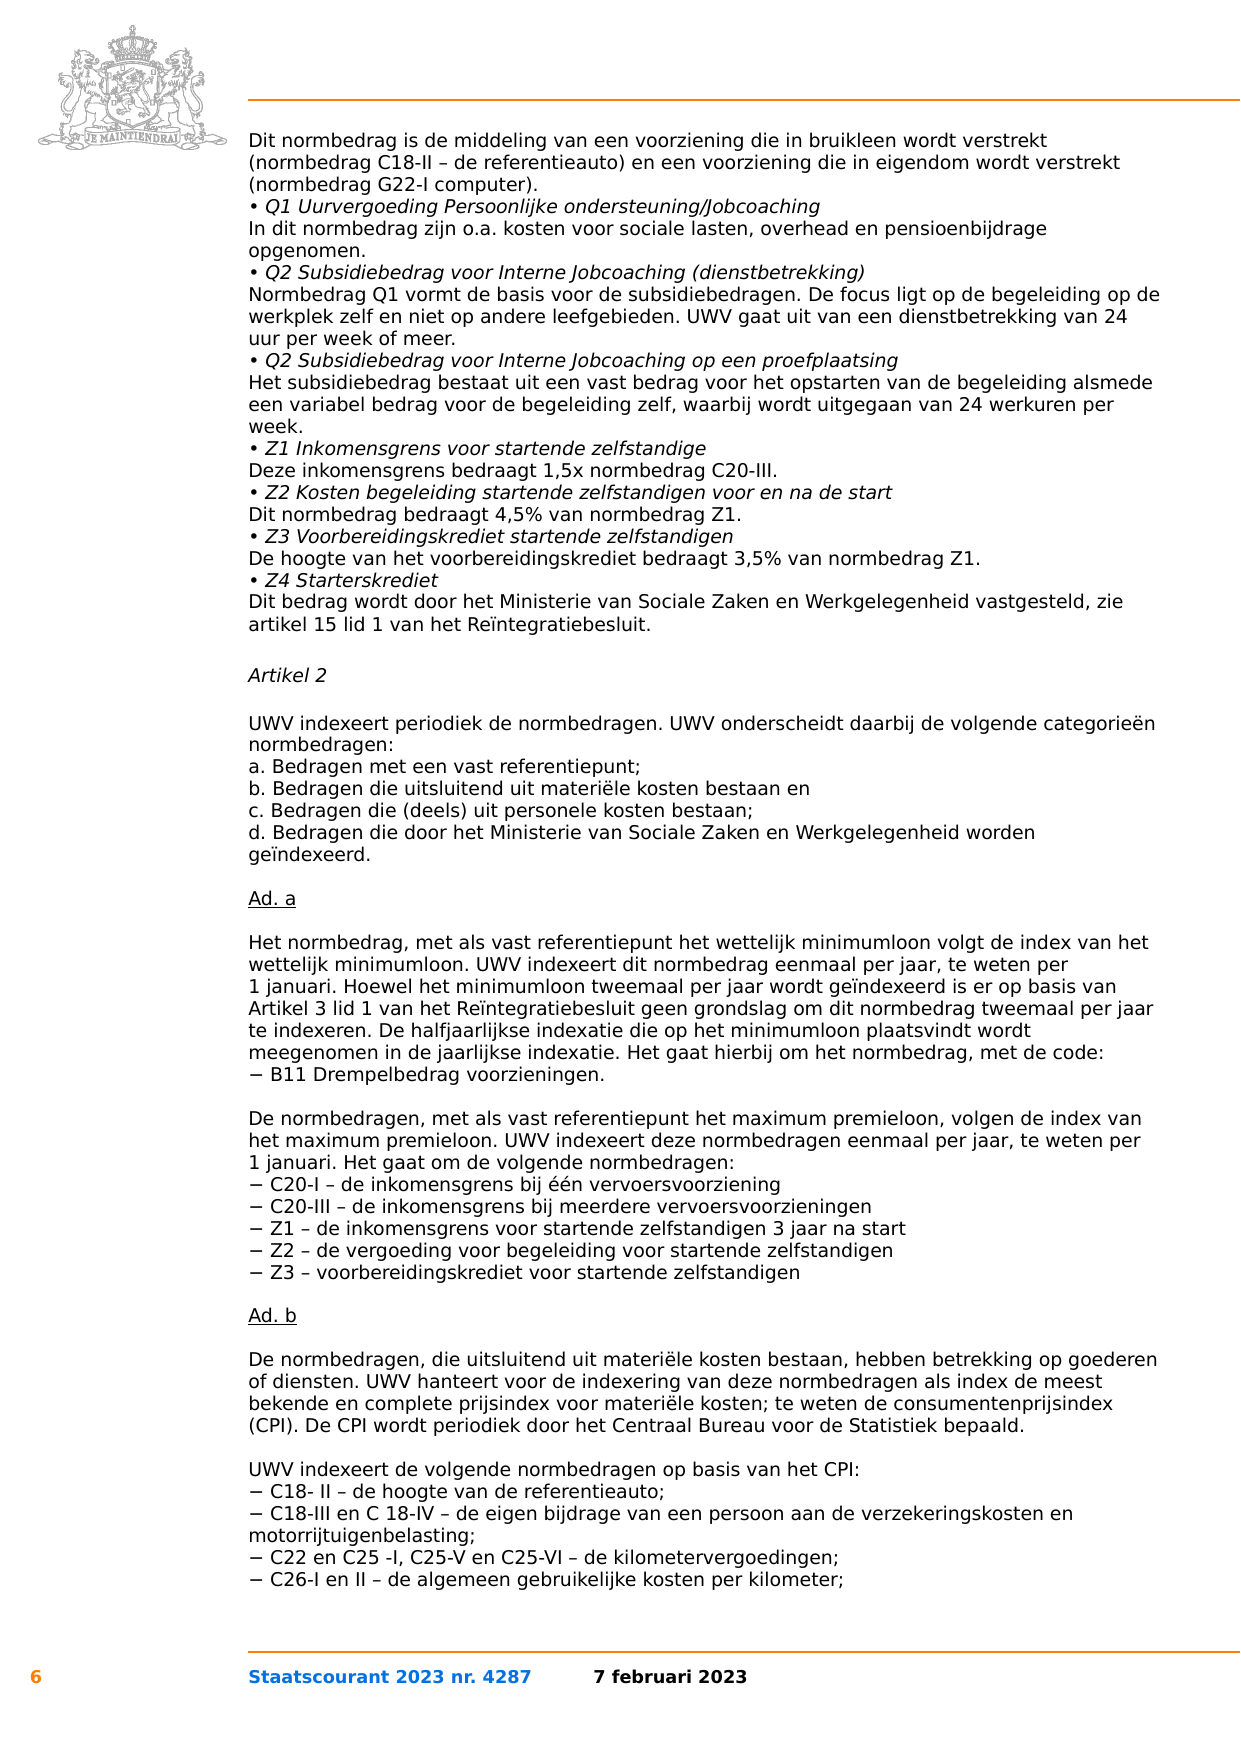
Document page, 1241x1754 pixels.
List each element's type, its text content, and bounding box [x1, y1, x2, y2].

text b. Bedragen die uitsluitend uit materiële kosten bestaan en [248, 778, 1163, 800]
text De normbedragen, die uitsluitend uit materiële kosten bestaan, hebben betrekking op goederen of diensten. UWV hanteert voor de indexering van deze normbedragen als index de meest bekende en complete prijsindex voor materiële kosten; te weten de consumentenprijsindex (CPI). De CPI wordt periodiek door het Centraal Bureau voor de Statistiek bepaald. [248, 1349, 1163, 1437]
subtitle Ad. a [248, 888, 1163, 910]
text Dit bedrag wordt door het Ministerie van Sociale Zaken en Werkgelegenheid vastgesteld, zie artikel 15 lid 1 van het Reïntegratiebesluit. [248, 591, 1163, 635]
text In dit normbedrag zijn o.a. kosten voor sociale lasten, overhead en pensioenbijdrage opgenomen. [248, 218, 1163, 262]
text Het normbedrag, met als vast referentiepunt het wettelijk minimumloon volgt de index van het wettelijk minimumloon. UWV indexeert dit normbedrag eenmaal per jaar, te weten per 1 januari. Hoewel het minimumloon tweemaal per jaar wordt geïndexeerd is er op basis van Artikel 3 lid 1 van het Reïntegratiebesluit geen grondslag om dit normbedrag tweemaal per jaar te indexeren. De halfjaarlijkse indexatie die op het minimumloon plaatsvindt wordt meegenomen in de jaarlijkse indexatie. Het gaat hierbij om het normbedrag, met de code: [248, 932, 1163, 1064]
text • Q1 Uurvergoeding Persoonlijke ondersteuning/Jobcoaching [248, 196, 1163, 218]
text Deze inkomensgrens bedraagt 1,5x normbedrag C20-III. [248, 459, 1163, 482]
subtitle Artikel 2 [248, 665, 1163, 687]
text − C26-I en II – de algemeen gebruikelijke kosten per kilometer; [248, 1569, 1163, 1591]
text − B11 Drempelbedrag voorzieningen. [248, 1064, 1163, 1086]
text − C22 en C25 -I, C25-V en C25-VI – de kilometervergoedingen; [248, 1547, 1163, 1569]
text UWV indexeert periodiek de normbedragen. UWV onderscheidt daarbij de volgende categorieën normbedragen: [248, 712, 1163, 756]
text • Q2 Subsidiebedrag voor Interne Jobcoaching (dienstbetrekking) [248, 262, 1163, 284]
text Normbedrag Q1 vormt de basis voor de subsidiebedragen. De focus ligt op de begeleiding op de werkplek zelf en niet op andere leefgebieden. UWV gaat uit van een dienstbetrekking van 24 uur per week of meer. [248, 284, 1163, 350]
text • Z1 Inkomensgrens voor startende zelfstandige [248, 438, 1163, 459]
text − C20-I – de inkomensgrens bij één vervoersvoorziening [248, 1174, 1163, 1196]
text − Z2 – de vergoeding voor begeleiding voor startende zelfstandigen [248, 1239, 1163, 1262]
picture [38, 25, 227, 150]
text − Z3 – voorbereidingskrediet voor startende zelfstandigen [248, 1262, 1163, 1283]
text Dit normbedrag is de middeling van een voorziening die in bruikleen wordt verstrekt (normbedrag C18-II – de referentieauto) en een voorziening die in eigendom wordt verstrekt (normbedrag G22-I computer). [248, 130, 1163, 196]
text c. Bedragen die (deels) uit personele kosten bestaan; [248, 800, 1163, 822]
text − C20-III – de inkomensgrens bij meerdere vervoersvoorzieningen [248, 1196, 1163, 1218]
text d. Bedragen die door het Ministerie van Sociale Zaken en Werkgelegenheid worden geïndexeerd. [248, 822, 1163, 866]
text • Z2 Kosten begeleiding startende zelfstandigen voor en na de start [248, 482, 1163, 503]
text De normbedragen, met als vast referentiepunt het maximum premieloon, volgen de index van het maximum premieloon. UWV indexeert deze normbedragen eenmaal per jaar, te weten per 1 januari. Het gaat om de volgende normbedragen: [248, 1108, 1163, 1174]
text • Z4 Starterskrediet [248, 569, 1163, 591]
text Het subsidiebedrag bestaat uit een vast bedrag voor het opstarten van de begeleiding alsmede een variabel bedrag voor de begeleiding zelf, waarbij wordt uitgegaan van 24 werkuren per week. [248, 372, 1163, 438]
text Dit normbedrag bedraagt 4,5% van normbedrag Z1. [248, 503, 1163, 526]
text UWV indexeert de volgende normbedragen op basis van het CPI: [248, 1459, 1163, 1481]
text − C18-III en C 18-IV – de eigen bijdrage van een persoon aan de verzekeringskosten en motorrijtuigenbelasting; [248, 1503, 1163, 1547]
text − Z1 – de inkomensgrens voor startende zelfstandigen 3 jaar na start [248, 1218, 1163, 1239]
text − C18- II – de hoogte van de referentieauto; [248, 1481, 1163, 1503]
text • Q2 Subsidiebedrag voor Interne Jobcoaching op een proefplaatsing [248, 350, 1163, 372]
text a. Bedragen met een vast referentiepunt; [248, 756, 1163, 778]
text De hoogte van het voorbereidingskrediet bedraagt 3,5% van normbedrag Z1. [248, 547, 1163, 569]
text • Z3 Voorbereidingskrediet startende zelfstandigen [248, 526, 1163, 547]
subtitle Ad. b [248, 1305, 1163, 1327]
